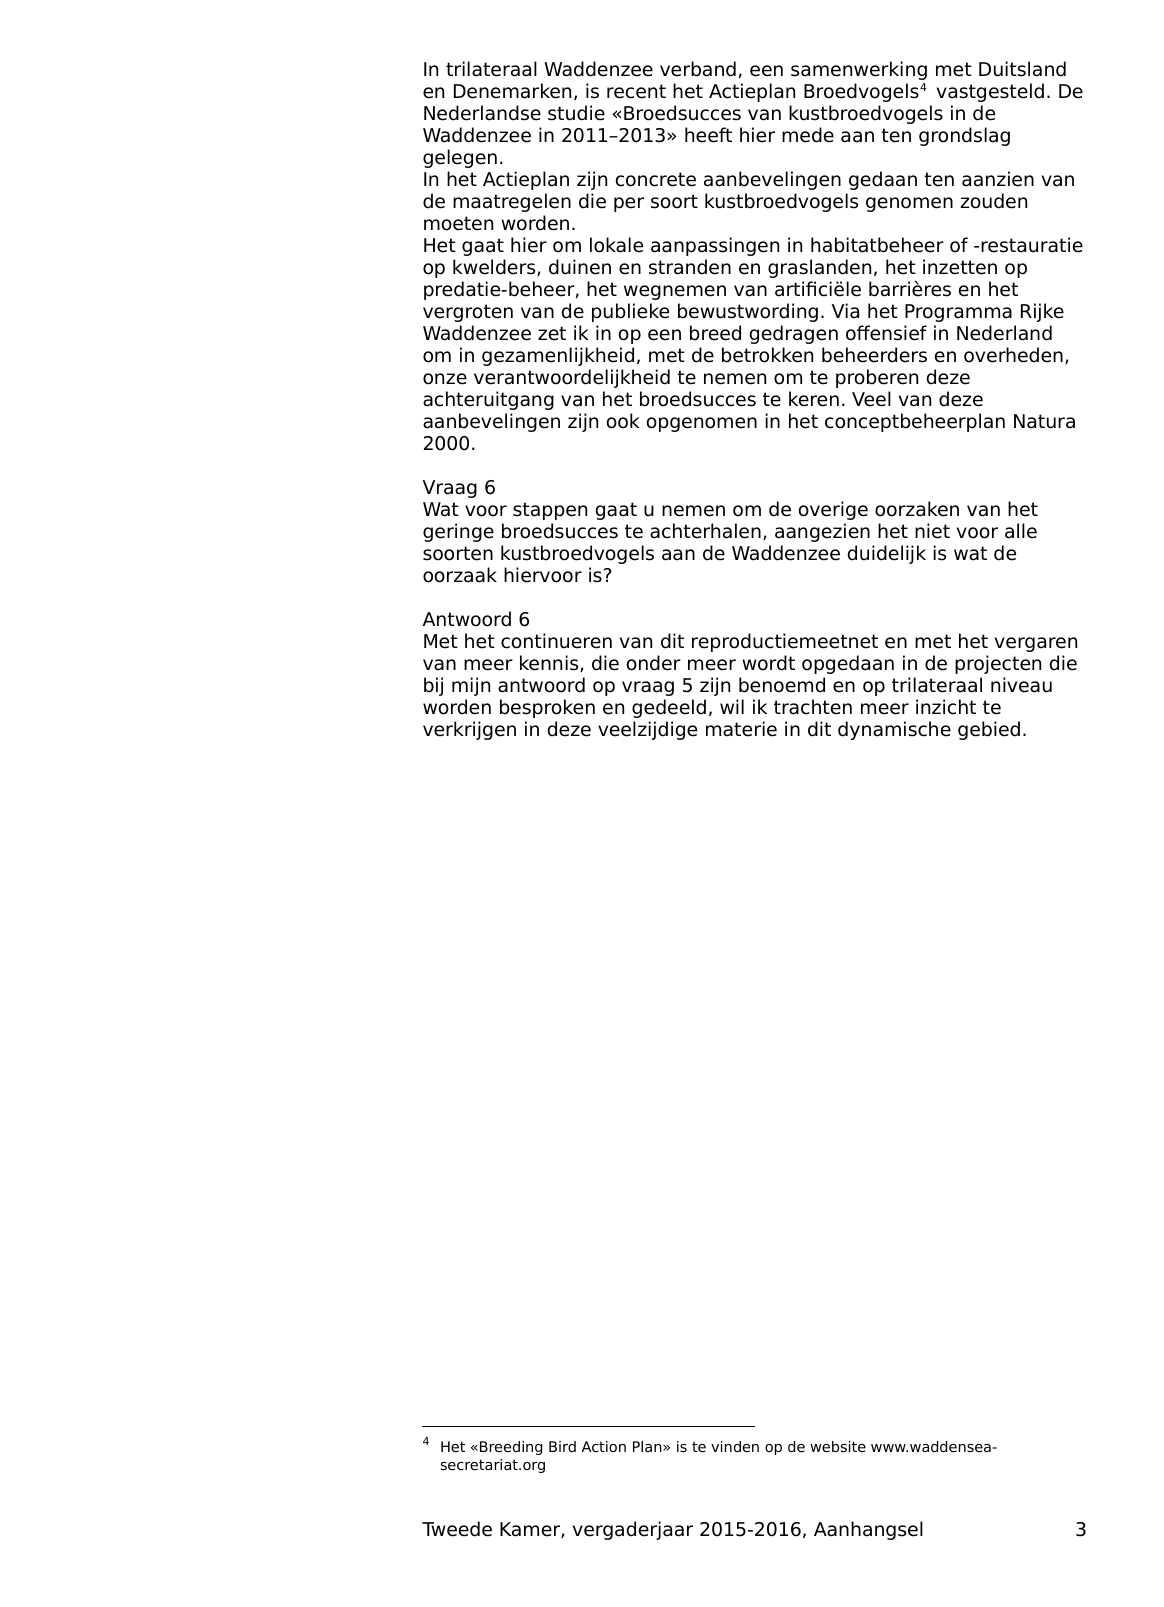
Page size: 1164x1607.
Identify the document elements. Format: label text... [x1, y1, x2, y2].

text In het Actieplan zijn concrete aanbevelingen gedaan ten aanzien van de maatregelen die per soort kustbroedvogels genomen zouden moeten worden. [422, 169, 1087, 235]
text Het «Breeding Bird Action Plan» is te vinden op de website www.waddensea-secretariat.org [422, 1435, 1087, 1474]
text In trilateraal Waddenzee verband, een samenwerking met Duitsland en Denemarken, is recent het Actieplan Broedvogels vastgesteld. De Nederlandse studie «Broedsucces van kustbroedvogels in de Waddenzee in 2011–2013» heeft hier mede aan ten grondslag gelegen. [422, 59, 1087, 169]
text Met het continueren van dit reproductiemeetnet en met het vergaren van meer kennis, die onder meer wordt opgedaan in de projecten die bij mijn antwoord op vraag 5 zijn benoemd en op trilateraal niveau worden besproken en gedeeld, wil ik trachten meer inzicht te verkrijgen in deze veelzijdige materie in dit dynamische gebied. [422, 631, 1087, 741]
text Vraag 6 [422, 477, 1087, 499]
text Wat voor stappen gaat u nemen om de overige oorzaken van het geringe broedsucces te achterhalen, aangezien het niet voor alle soorten kustbroedvogels aan de Waddenzee duidelijk is wat de oorzaak hiervoor is? [422, 499, 1087, 587]
text Het gaat hier om lokale aanpassingen in habitatbeheer of -restauratie op kwelders, duinen en stranden en graslanden, het inzetten op predatie-beheer, het wegnemen van artificiële barrières en het vergroten van de publieke bewustwording. Via het Programma Rijke Waddenzee zet ik in op een breed gedragen offensief in Nederland om in gezamenlijkheid, met de betrokken beheerders en overheden, onze verantwoordelijkheid te nemen om te proberen deze achteruitgang van het broedsucces te keren. Veel van deze aanbevelingen zijn ook opgenomen in het conceptbeheerplan Natura 2000. [422, 235, 1087, 455]
text Antwoord 6 [422, 609, 1087, 631]
